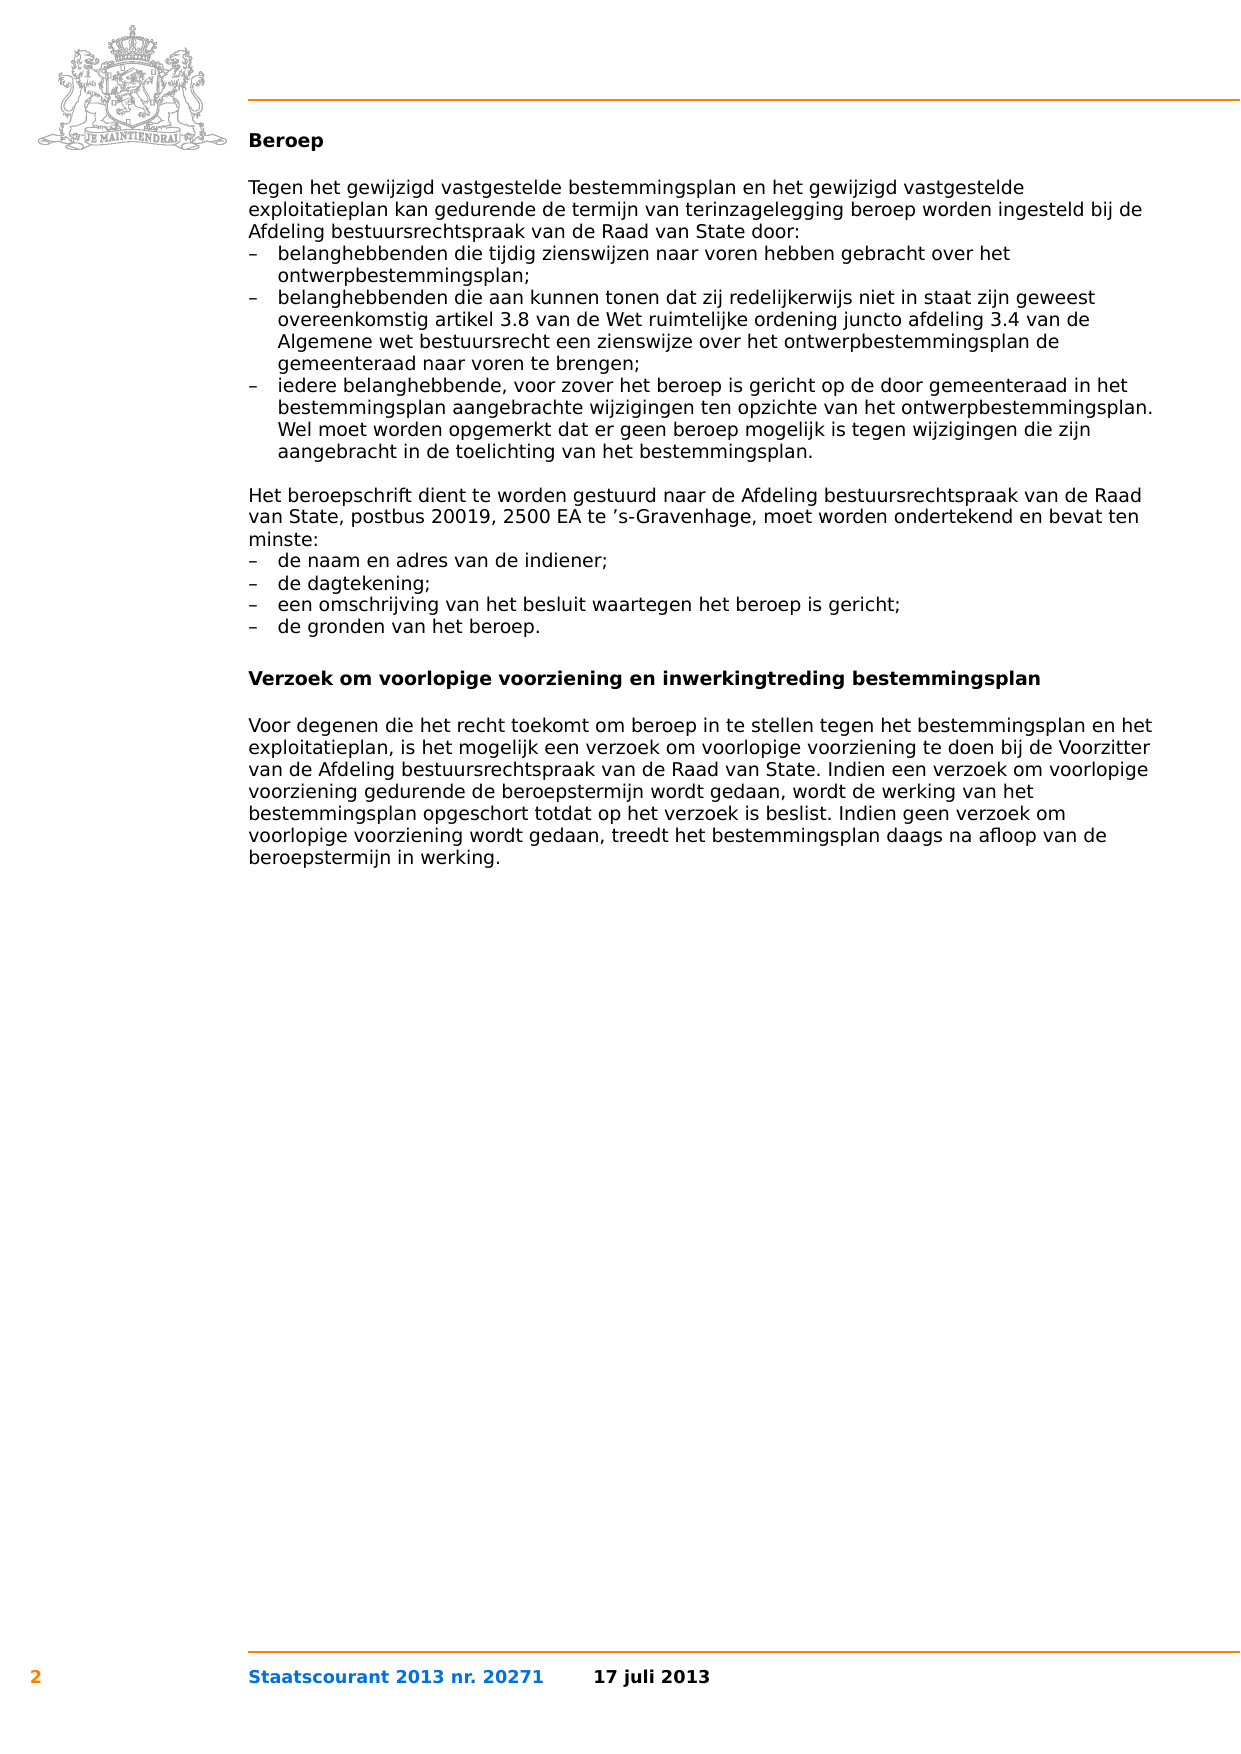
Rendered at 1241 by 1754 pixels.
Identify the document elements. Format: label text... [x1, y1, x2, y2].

text – belanghebbenden die aan kunnen tonen dat zij redelijkerwijs niet in staat zijn geweest overeenkomstig artikel 3.8 van de Wet ruimtelijke ordening juncto afdeling 3.4 van de Algemene wet bestuursrecht een zienswijze over het ontwerpbestemmingsplan de gemeenteraad naar voren te brengen; [248, 287, 1163, 375]
subtitle Beroep [248, 130, 1163, 152]
text – belanghebbenden die tijdig zienswijzen naar voren hebben gebracht over het ontwerpbestemmingsplan; [248, 243, 1163, 287]
text – de dagtekening; [248, 572, 1163, 594]
text Het beroepschrift dient te worden gestuurd naar de Afdeling bestuursrechtspraak van de Raad van State, postbus 20019, 2500 EA te ’s-Gravenhage, moet worden ondertekend en bevat ten minste: [248, 484, 1163, 550]
text Tegen het gewijzigd vastgestelde bestemmingsplan en het gewijzigd vastgestelde exploitatieplan kan gedurende de termijn van terinzagelegging beroep worden ingesteld bij de Afdeling bestuursrechtspraak van de Raad van State door: [248, 177, 1163, 243]
subtitle Verzoek om voorlopige voorziening en inwerkingtreding bestemmingsplan [248, 668, 1163, 690]
text – de naam en adres van de indiener; [248, 550, 1163, 572]
picture [38, 25, 227, 150]
text Voor degenen die het recht toekomt om beroep in te stellen tegen het bestemmingsplan en het exploitatieplan, is het mogelijk een verzoek om voorlopige voorziening te doen bij de Voorzitter van de Afdeling bestuursrechtspraak van de Raad van State. Indien een verzoek om voorlopige voorziening gedurende de beroepstermijn wordt gedaan, wordt de werking van het bestemmingsplan opgeschort totdat op het verzoek is beslist. Indien geen verzoek om voorlopige voorziening wordt gedaan, treedt het bestemmingsplan daags na afloop van de beroepstermijn in werking. [248, 715, 1163, 869]
text – de gronden van het beroep. [248, 616, 1163, 638]
text – iedere belanghebbende, voor zover het beroep is gericht op de door gemeenteraad in het bestemmingsplan aangebrachte wijzigingen ten opzichte van het ontwerpbestemmingsplan. Wel moet worden opgemerkt dat er geen beroep mogelijk is tegen wijzigingen die zijn aangebracht in de toelichting van het bestemmingsplan. [248, 375, 1163, 463]
text – een omschrijving van het besluit waartegen het beroep is gericht; [248, 594, 1163, 616]
